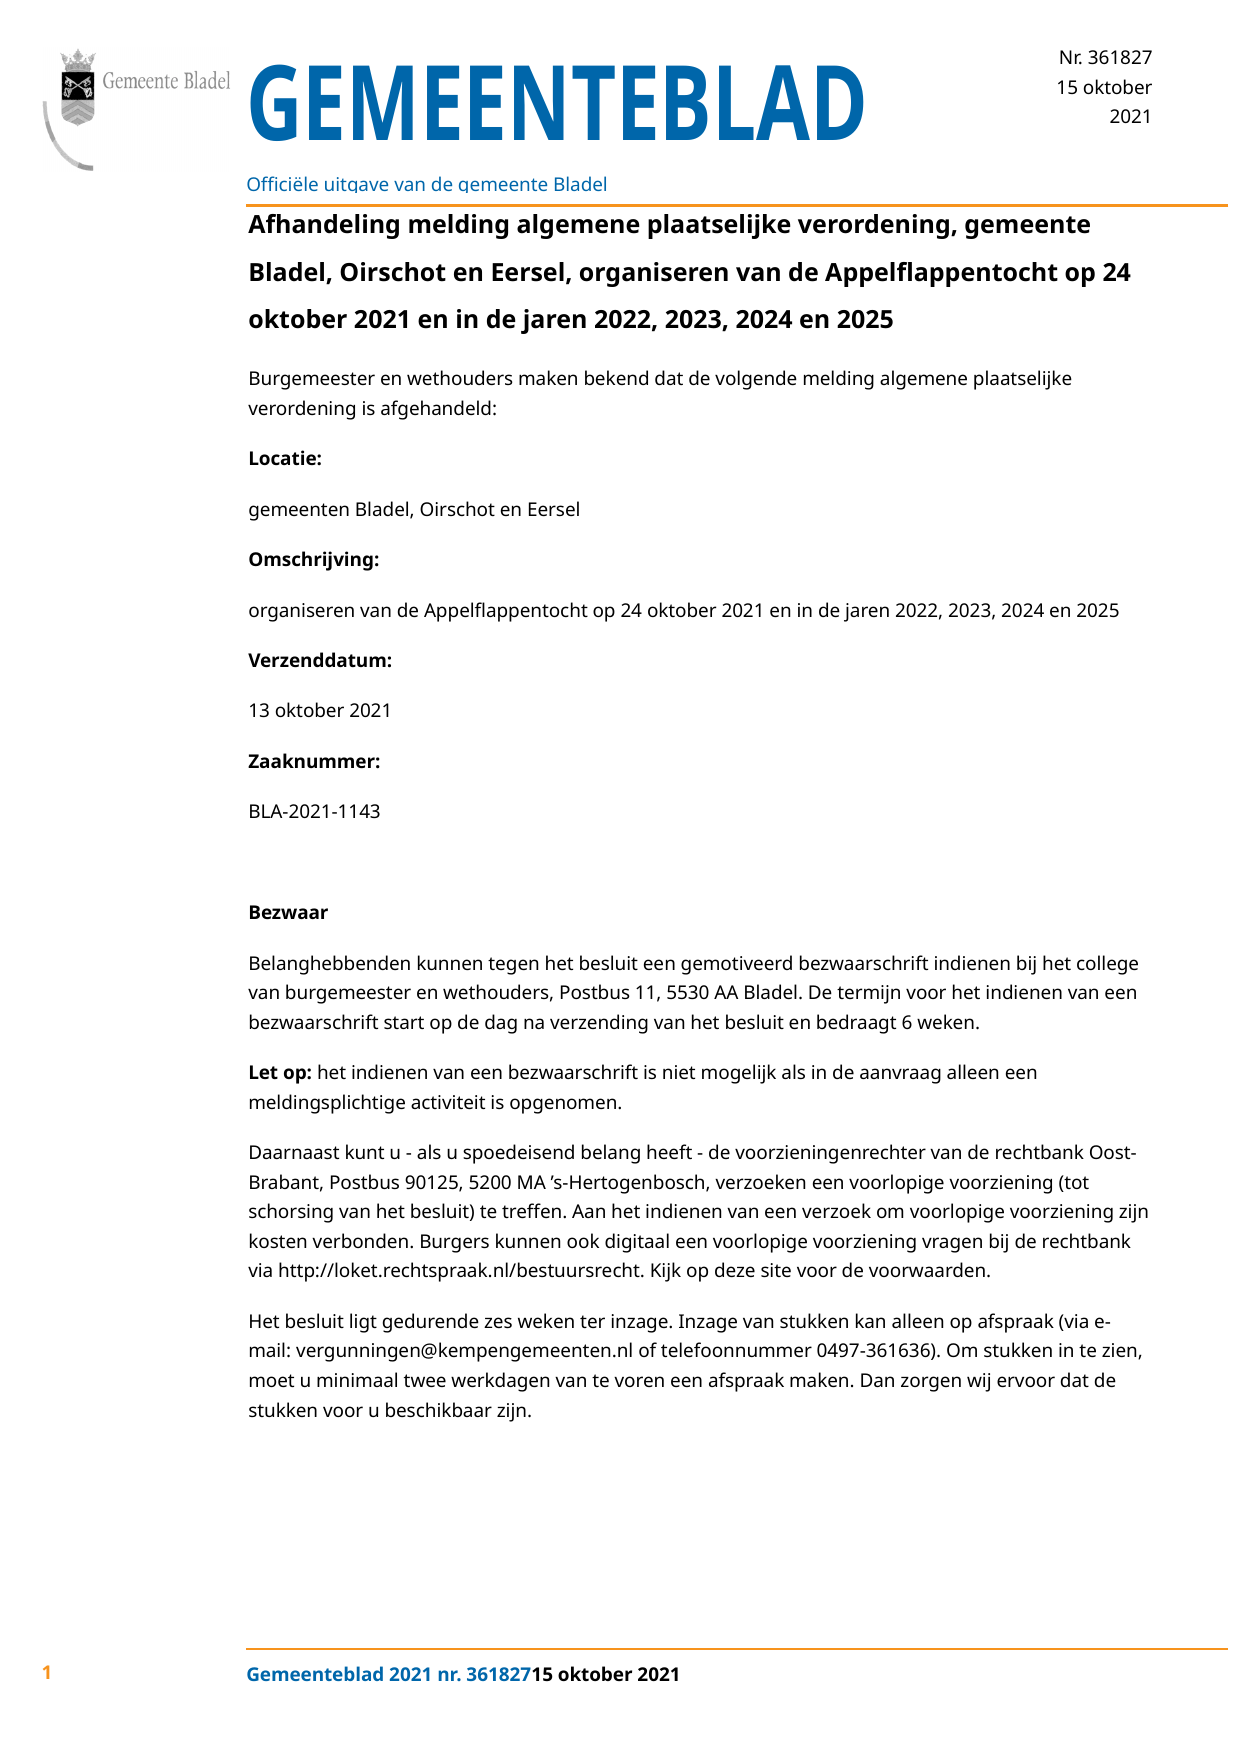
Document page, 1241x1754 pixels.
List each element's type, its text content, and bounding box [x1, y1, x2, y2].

text Afhandeling melding algemene plaatselijke verordening, gemeente Bladel, Oirschot en Eersel, organiseren van de Appelflappentocht op 24 oktober 2021 en in de jaren 2022, 2023, 2024 en 2025 [248, 207, 1152, 336]
text Daarnaast kunt u - als u spoedeisend belang heeft - de voorzieningenrechter van de rechtbank Oost-Brabant, Postbus 90125, 5200 MA ’s-Hertogenbosch, verzoeken een voorlopige voorziening (tot schorsing van het besluit) te treffen. Aan het indienen van een verzoek om voorlopige voorziening zijn kosten verbonden. Burgers kunnen ook digitaal een voorlopige voorziening vragen bij de rechtbank via http://loket.rechtspraak.nl/bestuursrecht. Kijk op deze site voor de voorwaarden. [248, 1139, 1152, 1283]
text Verzenddatum: [248, 647, 1152, 673]
text BLA-2021-1143 [248, 798, 1152, 824]
text 13 oktober 2021 [248, 698, 1152, 723]
text Bezwaar [248, 899, 1152, 925]
text Let op: het indienen van een bezwaarschrift is niet mogelijk als in de aanvraag alleen een meldingsplichtige activiteit is opgenomen. [248, 1059, 1152, 1114]
text gemeenten Bladel, Oirschot en Eersel [248, 496, 1152, 522]
text Belanghebbenden kunnen tegen het besluit een gemotiveerd bezwaarschrift indienen bij het college van burgemeester en wethouders, Postbus 11, 5530 AA Bladel. De termijn voor het indienen van een bezwaarschrift start op de dag na verzending van het besluit en bedraagt 6 weken. [248, 950, 1152, 1034]
text organiseren van de Appelflappentocht op 24 oktober 2021 en in de jaren 2022, 2023, 2024 en 2025 [248, 597, 1152, 622]
text Het besluit ligt gedurende zes weken ter inzage. Inzage van stukken kan alleen op afspraak (via e-mail: vergunningen@kempengemeenten.nl of telefoonnummer 0497-361636). Om stukken in te zien, moet u minimaal twee werkdagen van te voren een afspraak maken. Dan zorgen wij ervoor dat de stukken voor u beschikbaar zijn. [248, 1308, 1152, 1422]
text Omschrijving: [248, 546, 1152, 572]
text Zaaknummer: [248, 748, 1152, 774]
text Burgemeester en wethouders maken bekend dat de volgende melding algemene plaatselijke verordening is afgehandeld: [248, 366, 1152, 421]
text Locatie: [248, 446, 1152, 471]
picture [41, 47, 231, 172]
